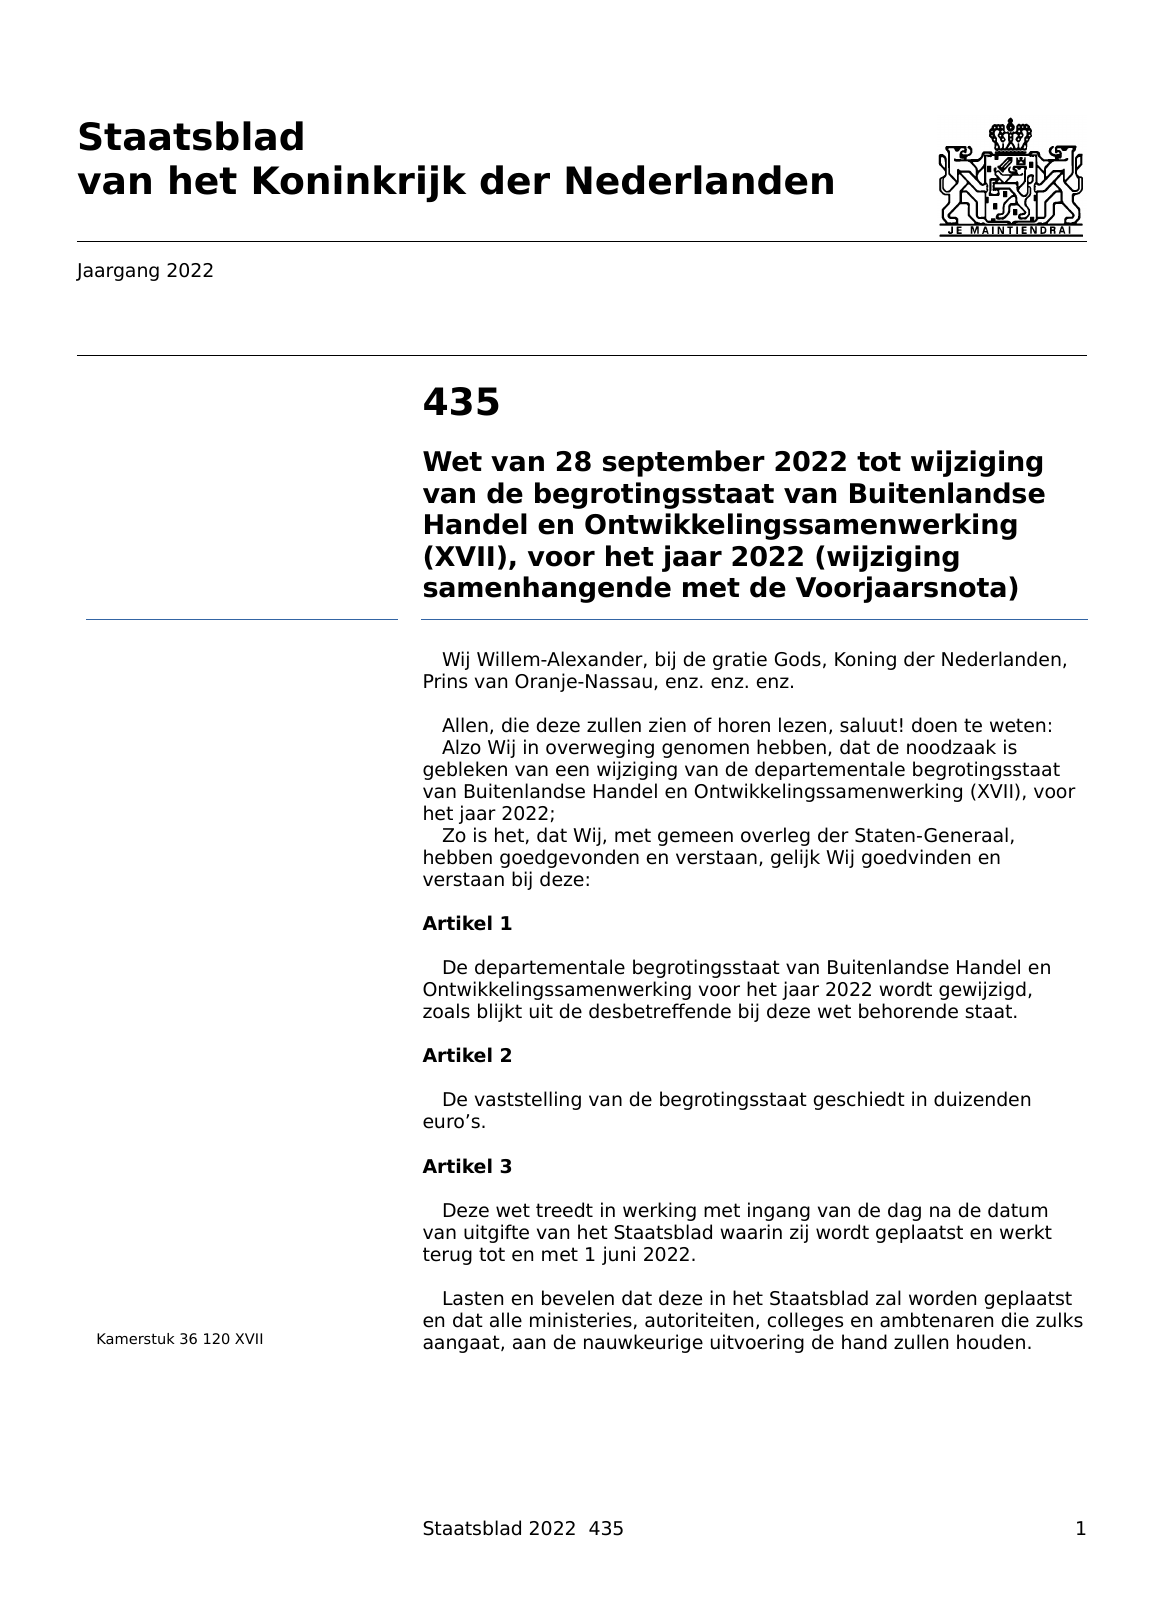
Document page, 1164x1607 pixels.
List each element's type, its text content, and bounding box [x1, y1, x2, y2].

text De vaststelling van de begrotingsstaat geschiedt in duizenden euro’s. [422, 1089, 1087, 1133]
subtitle Artikel 3 [422, 1156, 1087, 1177]
subtitle Artikel 2 [422, 1045, 1087, 1067]
text Wij Willem-Alexander, bij de gratie Gods, Koning der Nederlanden, Prins van Oranje-Nassau, enz. enz. enz. [422, 649, 1087, 693]
text Kamerstuk 36 120 XVII [77, 1331, 396, 1348]
table_cell Jaargang 2022 [77, 242, 1087, 355]
table_header [886, 100, 1087, 241]
text Allen, die deze zullen zien of horen lezen, saluut! doen te weten: [422, 715, 1087, 737]
text Deze wet treedt in werking met ingang van de dag na de datum van uitgifte van het Staatsblad waarin zij wordt geplaatst en werkt terug tot en met 1 juni 2022. [422, 1200, 1087, 1266]
text Wet van 28 september 2022 tot wijziging van de begrotingsstaat van Buitenlandse Handel en Ontwikkelingssamenwerking (XVII), voor het jaar 2022 (wijziging samenhangende met de Voorjaarsnota) [422, 447, 1087, 604]
picture [936, 115, 1087, 240]
text Zo is het, dat Wij, met gemeen overleg der Staten-Generaal, hebben goedgevonden en verstaan, gelijk Wij goedvinden en verstaan bij deze: [422, 825, 1087, 891]
text Lasten en bevelen dat deze in het Staatsblad zal worden geplaatst en dat alle ministeries, autoriteiten, colleges en ambtenaren die zulks aangaat, aan de nauwkeurige uitvoering de hand zullen houden. [422, 1288, 1087, 1354]
table_header Staatsblad van het Koninkrijk der Nederlanden [77, 100, 886, 241]
subtitle 435 [422, 381, 1087, 424]
text De departementale begrotingsstaat van Buitenlandse Handel en Ontwikkelingssamenwerking voor het jaar 2022 wordt gewijzigd, zoals blijkt uit de desbetreffende bij deze wet behorende staat. [422, 957, 1087, 1023]
text Alzo Wij in overweging genomen hebben, dat de noodzaak is gebleken van een wijziging van de departementale begrotingsstaat van Buitenlandse Handel en Ontwikkelingssamenwerking (XVII), voor het jaar 2022; [422, 737, 1087, 825]
subtitle Artikel 1 [422, 913, 1087, 935]
